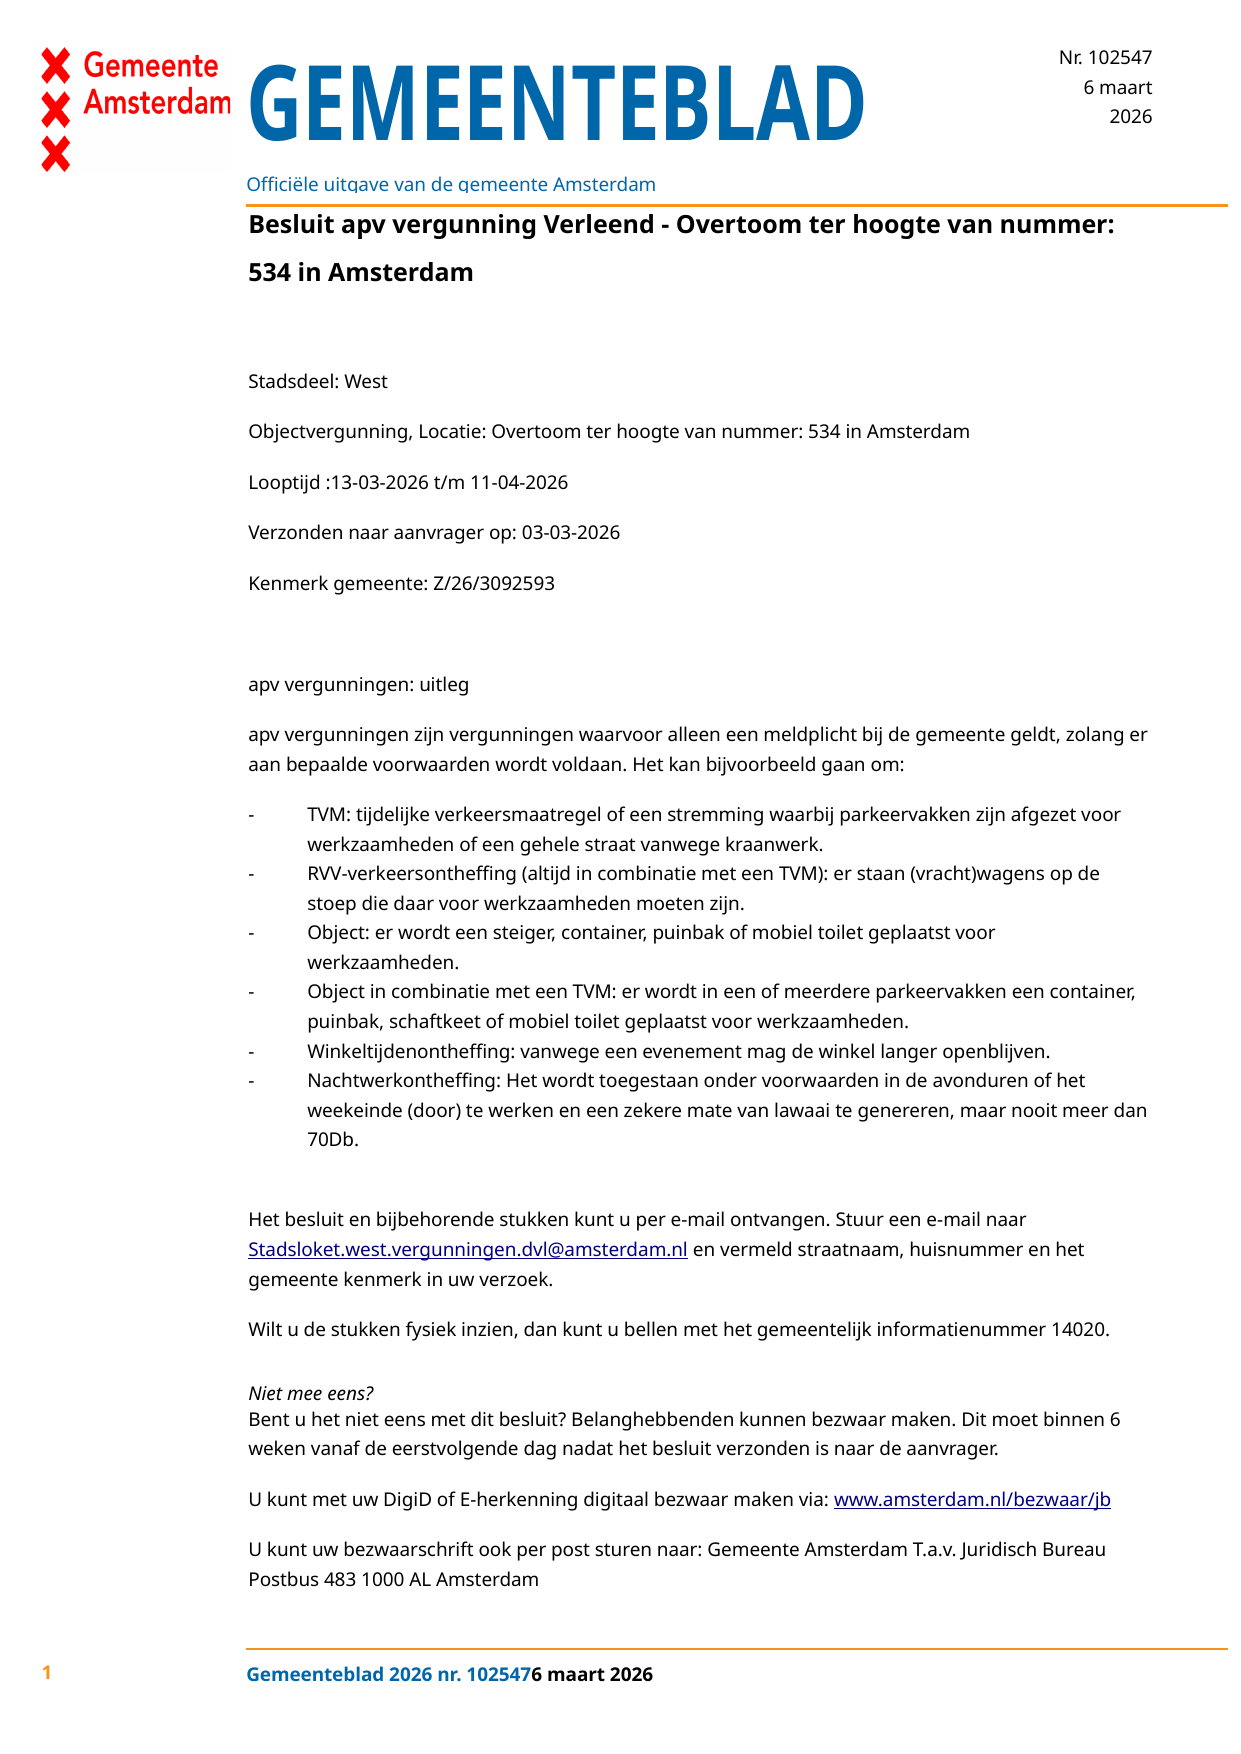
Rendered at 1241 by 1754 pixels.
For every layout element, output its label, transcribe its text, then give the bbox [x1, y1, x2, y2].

text Stadsdeel: West [248, 368, 1152, 394]
text Bent u het niet eens met dit besluit? Belanghebbenden kunnen bezwaar maken. Dit moet binnen 6 weken vanaf de eerstvolgende dag nadat het besluit verzonden is naar de aanvrager. [248, 1406, 1152, 1461]
text apv vergunningen: uitleg [248, 671, 1152, 697]
text Verzonden naar aanvrager op: 03-03-2026 [248, 519, 1152, 545]
list Object: er wordt een steiger, container, puinbak of mobiel toilet geplaatst voor werkzaamheden. [248, 919, 1152, 975]
text Looptijd :13-03-2026 t/m 11-04-2026 [248, 469, 1152, 495]
text Kenmerk gemeente: Z/26/3092593 [248, 570, 1152, 596]
list Winkeltijdenontheffing: vanwege een evenement mag de winkel langer openblijven. [248, 1038, 1152, 1064]
text U kunt uw bezwaarschrift ook per post sturen naar: Gemeente Amsterdam T.a.v. Juridisch Bureau Postbus 483 1000 AL Amsterdam [248, 1536, 1152, 1592]
text Niet mee eens? [248, 1380, 1152, 1406]
text Objectvergunning, Locatie: Overtoom ter hoogte van nummer: 534 in Amsterdam [248, 419, 1152, 444]
text apv vergunningen zijn vergunningen waarvoor alleen een meldplicht bij de gemeente geldt, zolang er aan bepaalde voorwaarden wordt voldaan. Het kan bijvoorbeeld gaan om: [248, 721, 1152, 777]
text Wilt u de stukken fysiek inzien, dan kunt u bellen met het gemeentelijk informatienummer 14020. [248, 1316, 1152, 1342]
list Object in combinatie met een TVM: er wordt in een of meerdere parkeervakken een container, puinbak, schaftkeet of mobiel toilet geplaatst voor werkzaamheden. [248, 979, 1152, 1034]
picture [41, 47, 231, 172]
list RVV-verkeersontheffing (altijd in combinatie met een TVM): er staan (vracht)wagens op de stoep die daar voor werkzaamheden moeten zijn. [248, 860, 1152, 916]
text U kunt met uw DigiD of E-herkenning digitaal bezwaar maken via: www.amsterdam.nl/bezwaar/jb [248, 1486, 1152, 1512]
list TVM: tijdelijke verkeersmaatregel of een stremming waarbij parkeervakken zijn afgezet voor werkzaamheden of een gehele straat vanwege kraanwerk. [248, 801, 1152, 857]
text Het besluit en bijbehorende stukken kunt u per e-mail ontvangen. Stuur een e-mail naar Stadsloket.west.vergunningen.dvl@amsterdam.nl en vermeld straatnaam, huisnummer en het gemeente kenmerk in uw verzoek. [248, 1207, 1152, 1292]
list Nachtwerkontheffing: Het wordt toegestaan onder voorwaarden in de avonduren of het weekeinde (door) te werken en een zekere mate van lawaai te genereren, maar nooit meer dan 70Db. [248, 1067, 1152, 1152]
text Besluit apv vergunning Verleend - Overtoom ter hoogte van nummer: 534 in Amsterdam [248, 207, 1152, 288]
